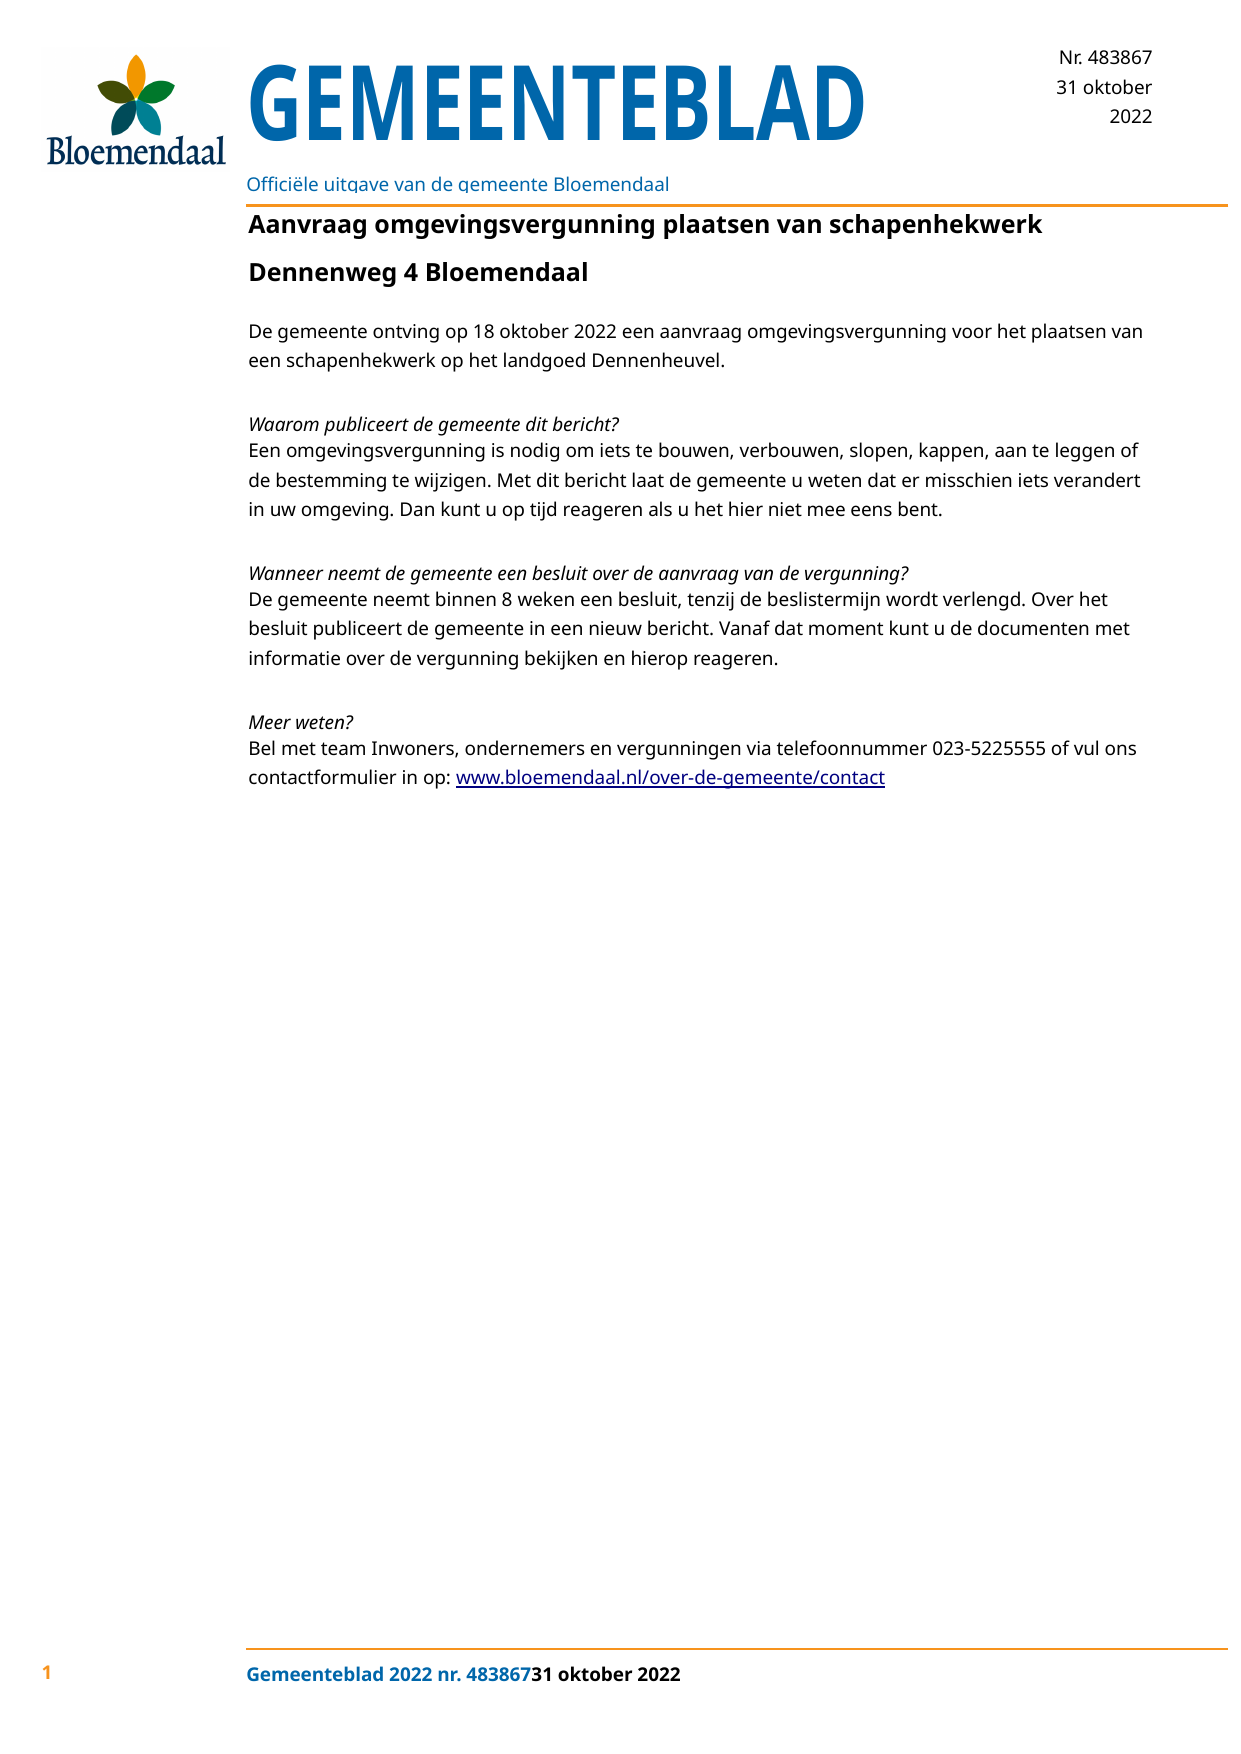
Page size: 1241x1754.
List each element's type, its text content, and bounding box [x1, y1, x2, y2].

text Een omgevingsvergunning is nodig om iets te bouwen, verbouwen, slopen, kappen, aan te leggen of de bestemming te wijzigen. Met dit bericht laat de gemeente u weten dat er misschien iets verandert in uw omgeving. Dan kunt u op tijd reageren als u het hier niet mee eens bent. [248, 437, 1152, 522]
text Waarom publiceert de gemeente dit bericht? [248, 411, 1152, 437]
text Aanvraag omgevingsvergunning plaatsen van schapenhekwerk Dennenweg 4 Bloemendaal [248, 207, 1152, 288]
text De gemeente ontving op 18 oktober 2022 een aanvraag omgevingsvergunning voor het plaatsen van een schapenhekwerk op het landgoed Dennenheuvel. [248, 318, 1152, 373]
picture [41, 47, 231, 172]
text Meer weten? [248, 709, 1152, 735]
text De gemeente neemt binnen 8 weken een besluit, tenzij de beslistermijn wordt verlengd. Over het besluit publiceert de gemeente in een nieuw bericht. Vanaf dat moment kunt u de documenten met informatie over de vergunning bekijken en hierop reageren. [248, 586, 1152, 671]
text Bel met team Inwoners, ondernemers en vergunningen via telefoonnummer 023-5225555 of vul ons contactformulier in op: www.bloemendaal.nl/over-de-gemeente/contact [248, 735, 1152, 790]
text Wanneer neemt de gemeente een besluit over de aanvraag van de vergunning? [248, 560, 1152, 586]
